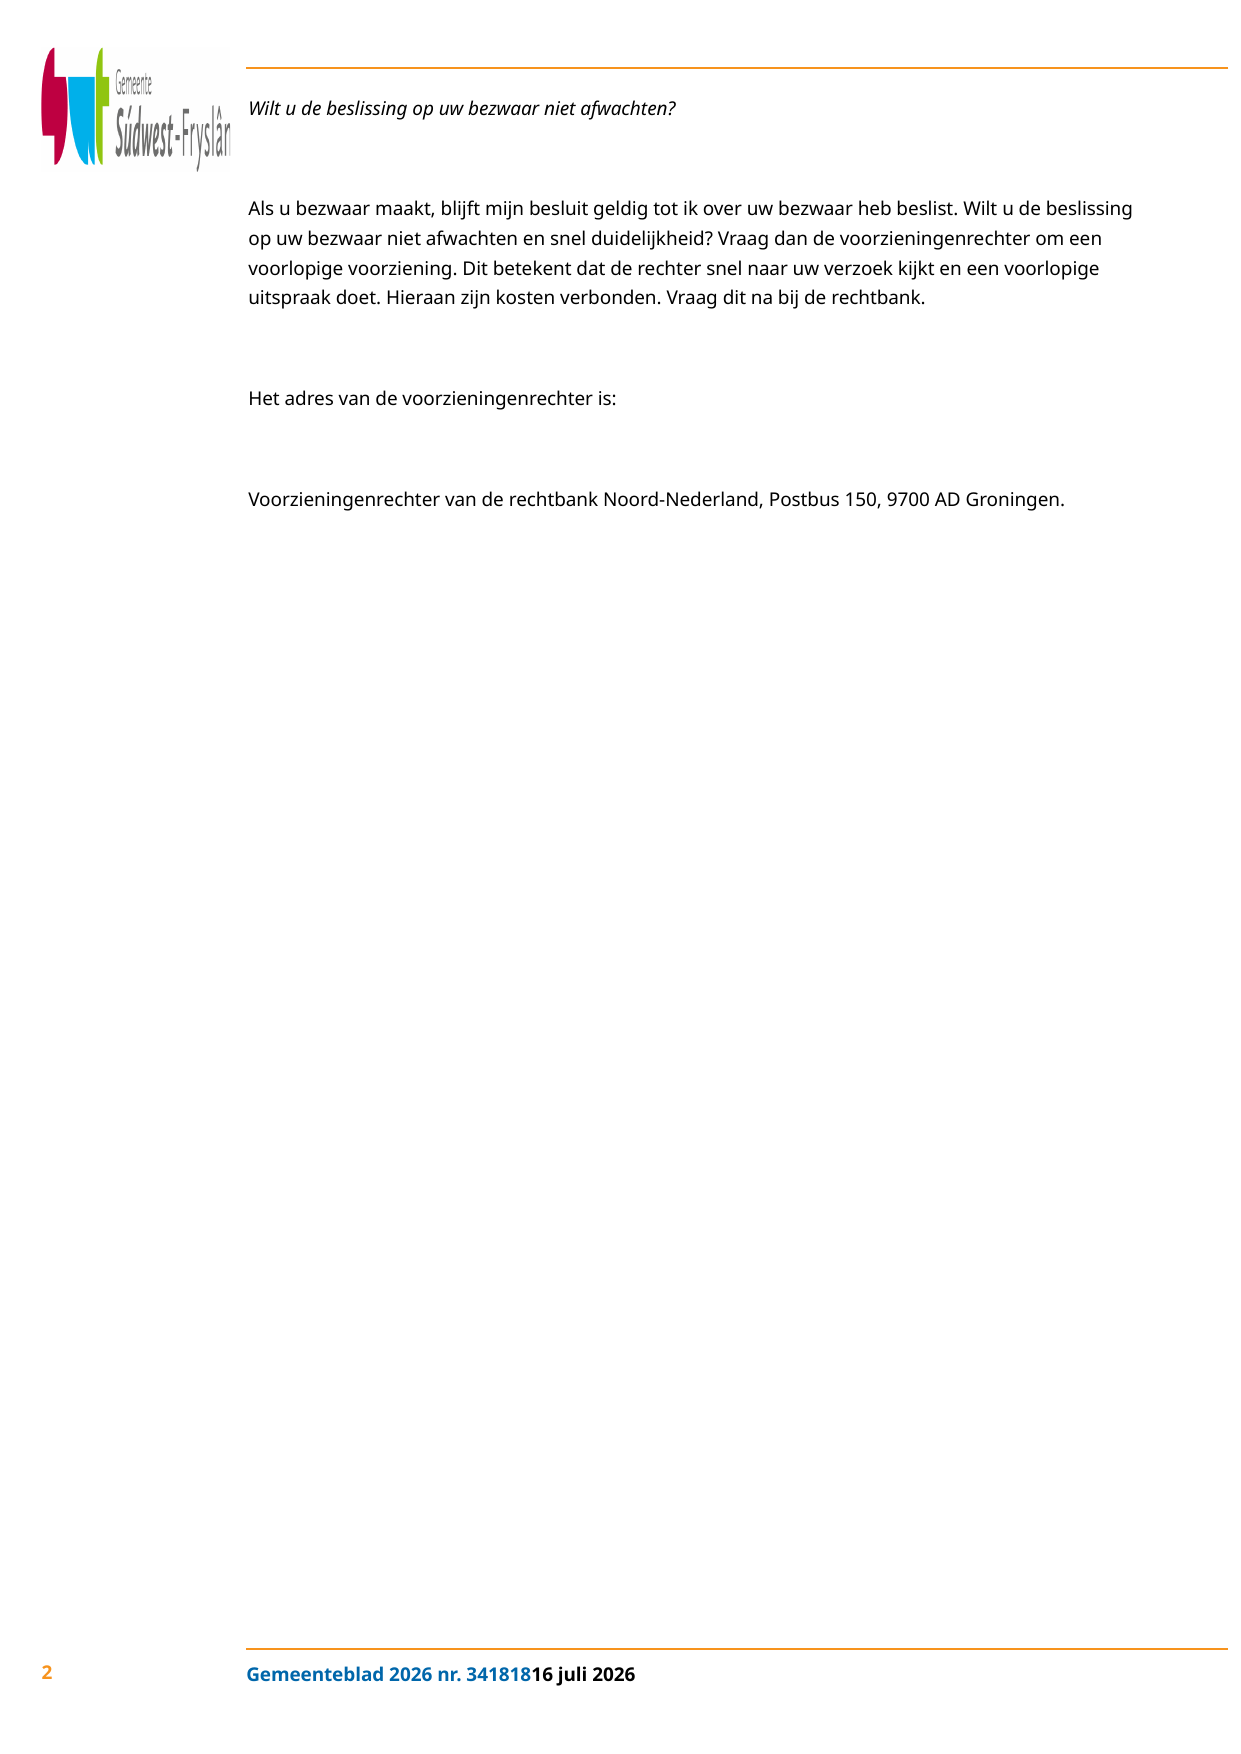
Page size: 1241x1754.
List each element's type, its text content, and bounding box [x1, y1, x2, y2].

text Als u bezwaar maakt, blijft mijn besluit geldig tot ik over uw bezwaar heb beslist. Wilt u de beslissing op uw bezwaar niet afwachten en snel duidelijkheid? Vraag dan de voorzieningenrechter om een voorlopige voorziening. Dit betekent dat de rechter snel naar uw verzoek kijkt en een voorlopige uitspraak doet. Hieraan zijn kosten verbonden. Vraag dit na bij de rechtbank. [248, 196, 1152, 310]
text Het adres van de voorzieningenrechter is: [248, 385, 1152, 411]
text Voorzieningenrechter van de rechtbank Noord-Nederland, Postbus 150, 9700 AD Groningen. [248, 486, 1152, 512]
picture [41, 47, 231, 172]
text Wilt u de beslissing op uw bezwaar niet afwachten? [248, 95, 1152, 121]
